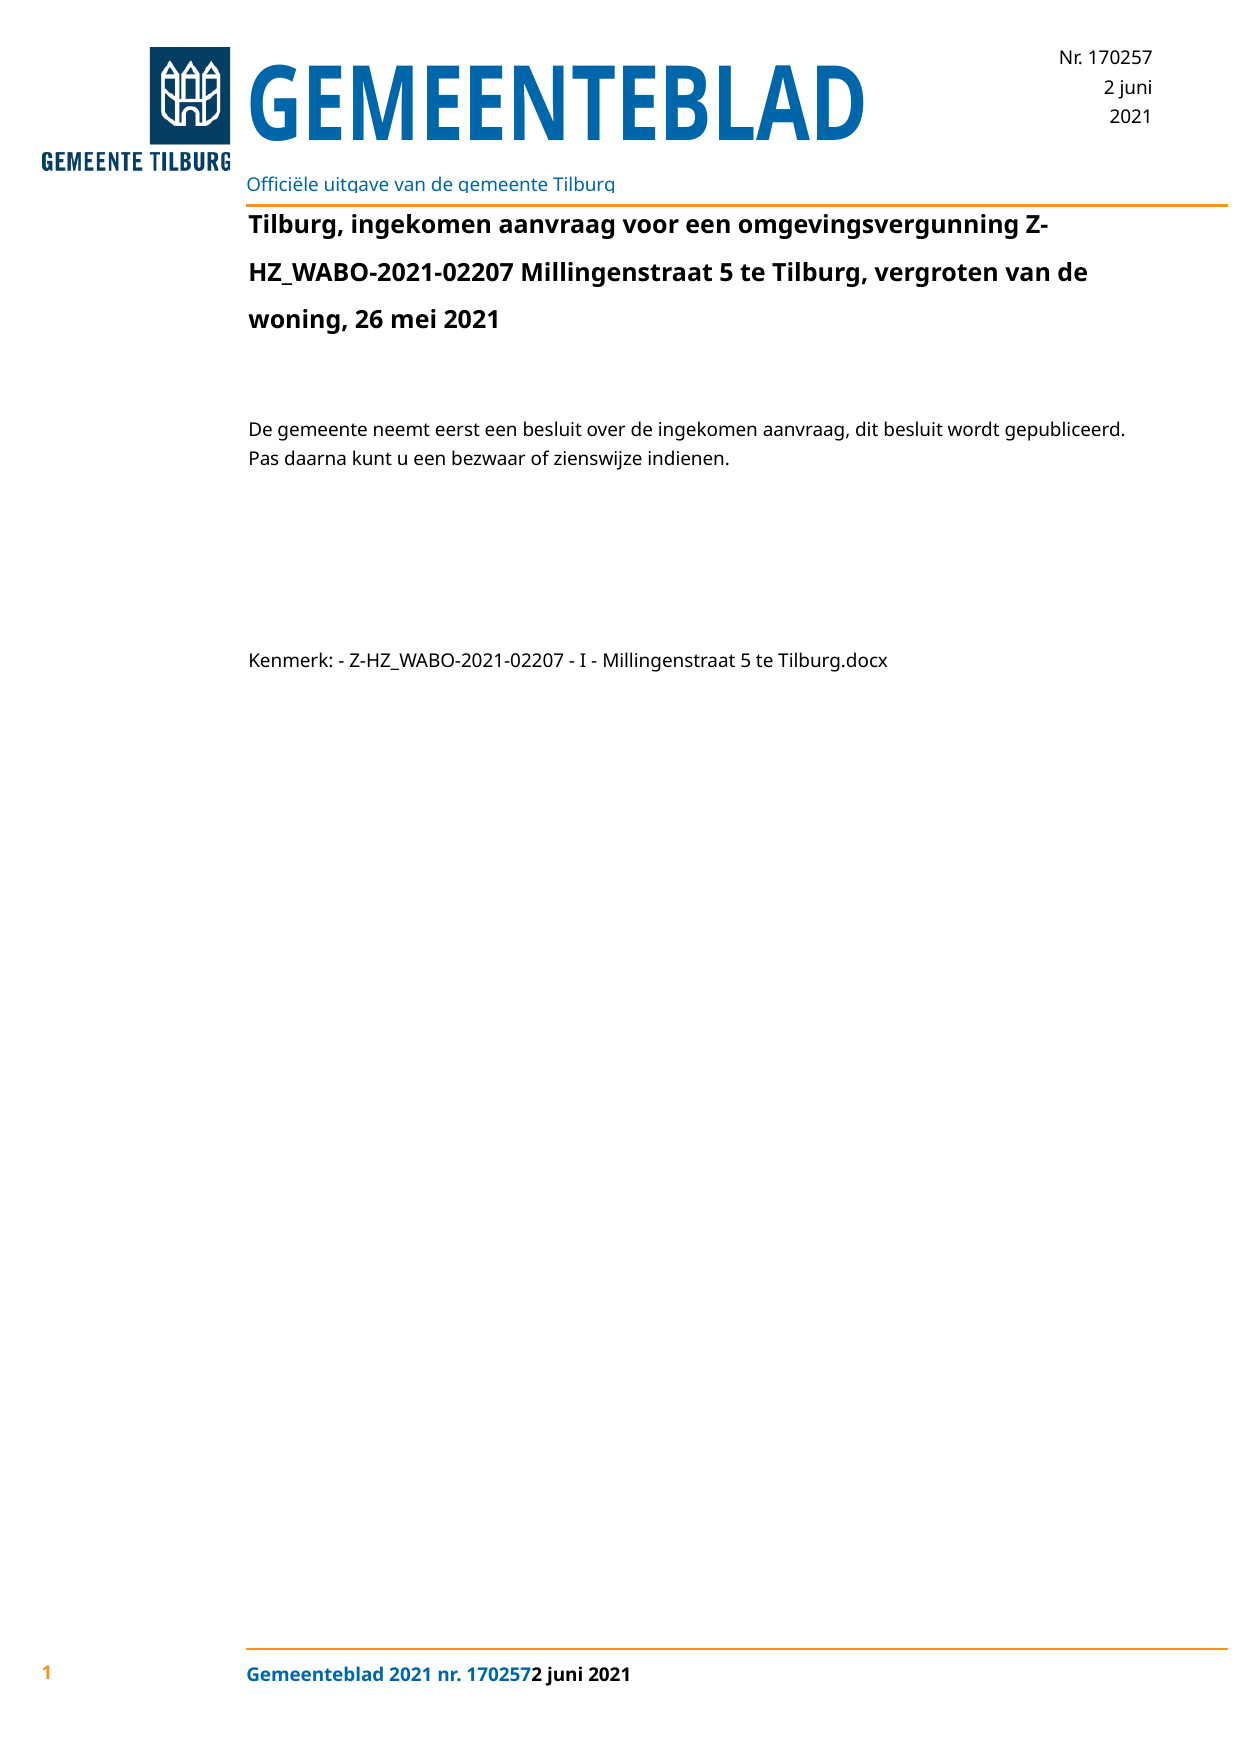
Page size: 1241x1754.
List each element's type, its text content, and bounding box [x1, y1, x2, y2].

text Tilburg, ingekomen aanvraag voor een omgevingsvergunning Z-HZ_WABO-2021-02207 Millingenstraat 5 te Tilburg, vergroten van de woning, 26 mei 2021 [248, 207, 1152, 336]
text De gemeente neemt eerst een besluit over de ingekomen aanvraag, dit besluit wordt gepubliceerd. Pas daarna kunt u een bezwaar of zienswijze indienen. [248, 416, 1152, 471]
text Kenmerk: - Z-HZ_WABO-2021-02207 - I - Millingenstraat 5 te Tilburg.docx [248, 647, 1152, 673]
picture [41, 47, 231, 172]
